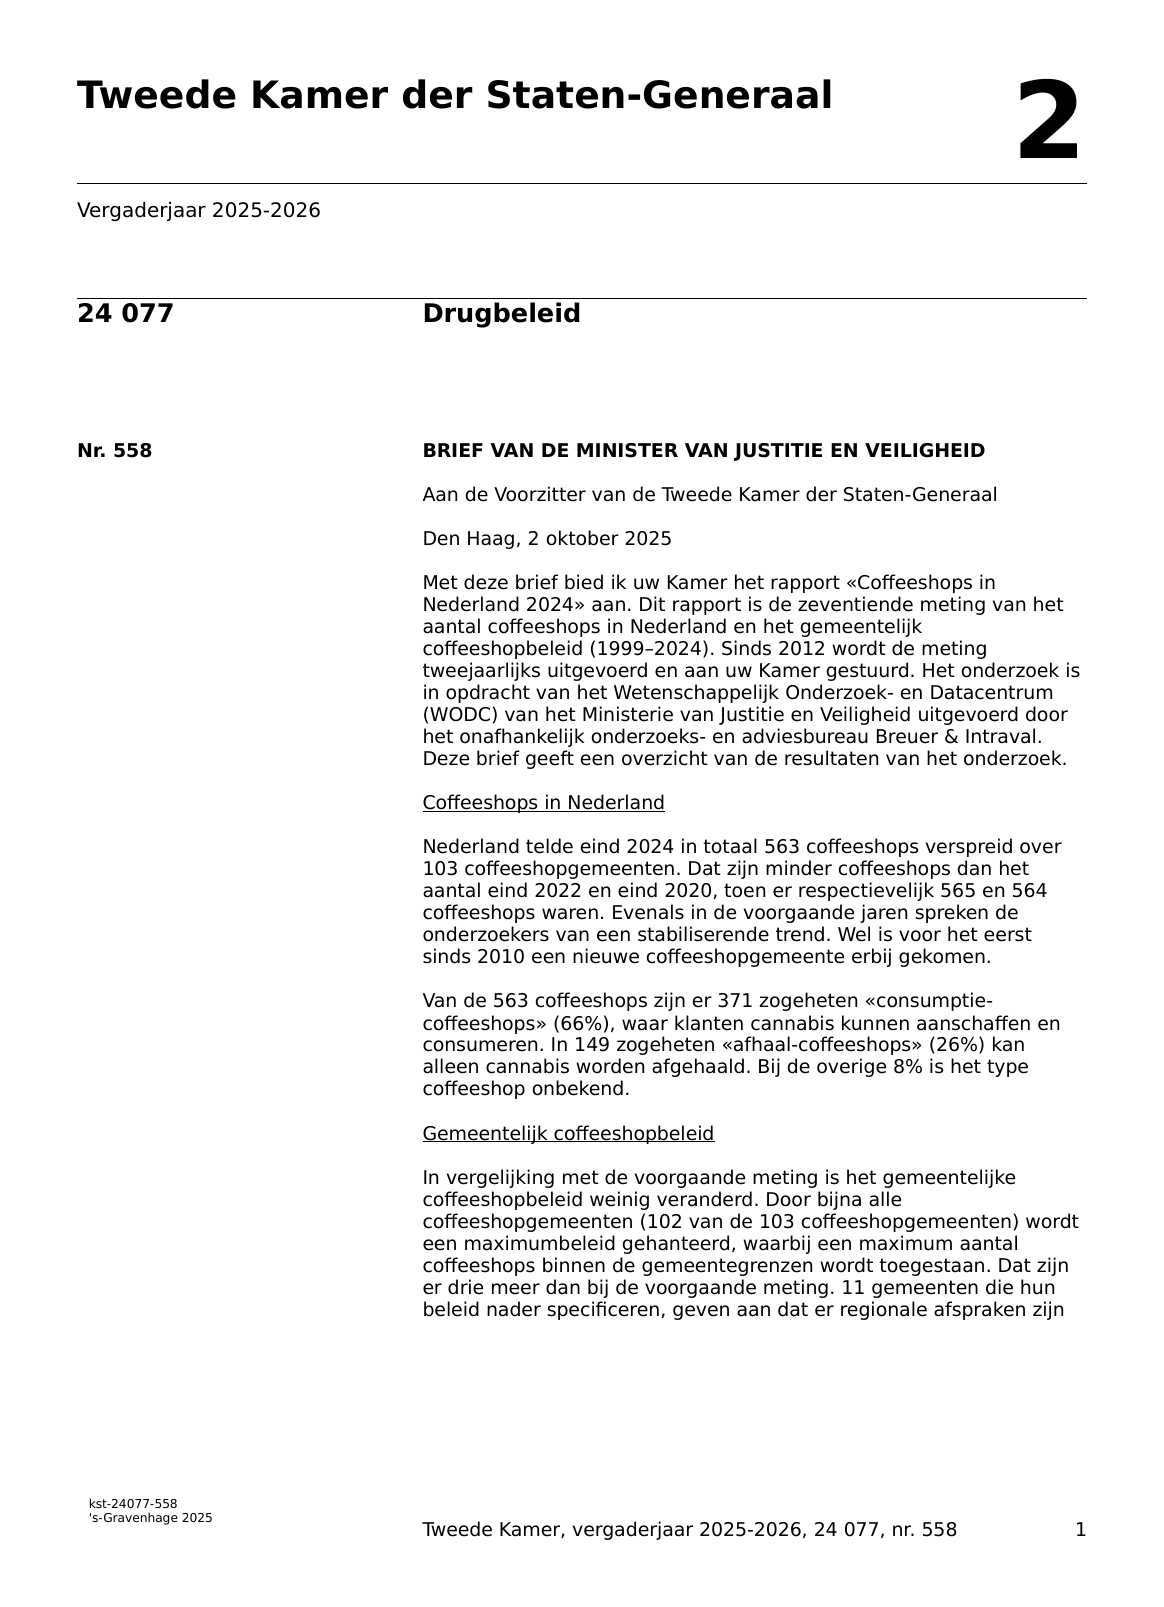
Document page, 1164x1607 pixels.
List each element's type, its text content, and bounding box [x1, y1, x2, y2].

text Den Haag, 2 oktober 2025 [422, 528, 1087, 550]
table_header Tweede Kamer der Staten-Generaal [77, 59, 886, 183]
subtitle Gemeentelijk coffeeshopbeleid [422, 1122, 1087, 1144]
subtitle Coffeeshops in Nederland [422, 792, 1087, 814]
text kst-24077-558 [88, 1497, 323, 1511]
text Met deze brief bied ik uw Kamer het rapport «Coffeeshops in Nederland 2024» aan. Dit rapport is de zeventiende meting van het aantal coffeeshops in Nederland en het gemeentelijk coffeeshopbeleid (1999–2024). Sinds 2012 wordt de meting tweejaarlijks uitgevoerd en aan uw Kamer gestuurd. Het onderzoek is in opdracht van het Wetenschappelijk Onderzoek- en Datacentrum (WODC) van het Ministerie van Justitie en Veiligheid uitgevoerd door het onafhankelijk onderzoeks- en adviesbureau Breuer & Intraval. Deze brief geeft een overzicht van de resultaten van het onderzoek. [422, 572, 1087, 770]
text 's-Gravenhage 2025 [88, 1511, 323, 1525]
table_cell Vergaderjaar 2025-2026 [77, 184, 1087, 298]
subtitle 24 077 Drugbeleid [77, 299, 1087, 329]
text Aan de Voorzitter van de Tweede Kamer der Staten-Generaal [422, 484, 1087, 506]
subtitle Nr. 558 BRIEF VAN DE MINISTER VAN JUSTITIE EN VEILIGHEID [77, 440, 1087, 462]
text Nederland telde eind 2024 in totaal 563 coffeeshops verspreid over 103 coffeeshopgemeenten. Dat zijn minder coffeeshops dan het aantal eind 2022 en eind 2020, toen er respectievelijk 565 en 564 coffeeshops waren. Evenals in de voorgaande jaren spreken de onderzoekers van een stabiliserende trend. Wel is voor het eerst sinds 2010 een nieuwe coffeeshopgemeente erbij gekomen. [422, 836, 1087, 968]
table_header 2 [886, 59, 1087, 183]
text Van de 563 coffeeshops zijn er 371 zogeheten «consumptie-coffeeshops» (66%), waar klanten cannabis kunnen aanschaffen en consumeren. In 149 zogeheten «afhaal-coffeeshops» (26%) kan alleen cannabis worden afgehaald. Bij de overige 8% is het type coffeeshop onbekend. [422, 990, 1087, 1100]
text In vergelijking met de voorgaande meting is het gemeentelijke coffeeshopbeleid weinig veranderd. Door bijna alle coffeeshopgemeenten (102 van de 103 coffeeshopgemeenten) wordt een maximumbeleid gehanteerd, waarbij een maximum aantal coffeeshops binnen de gemeentegrenzen wordt toegestaan. Dat zijn er drie meer dan bij de voorgaande meting. 11 gemeenten die hun beleid nader specificeren, geven aan dat er regionale afspraken zijn [422, 1167, 1087, 1321]
